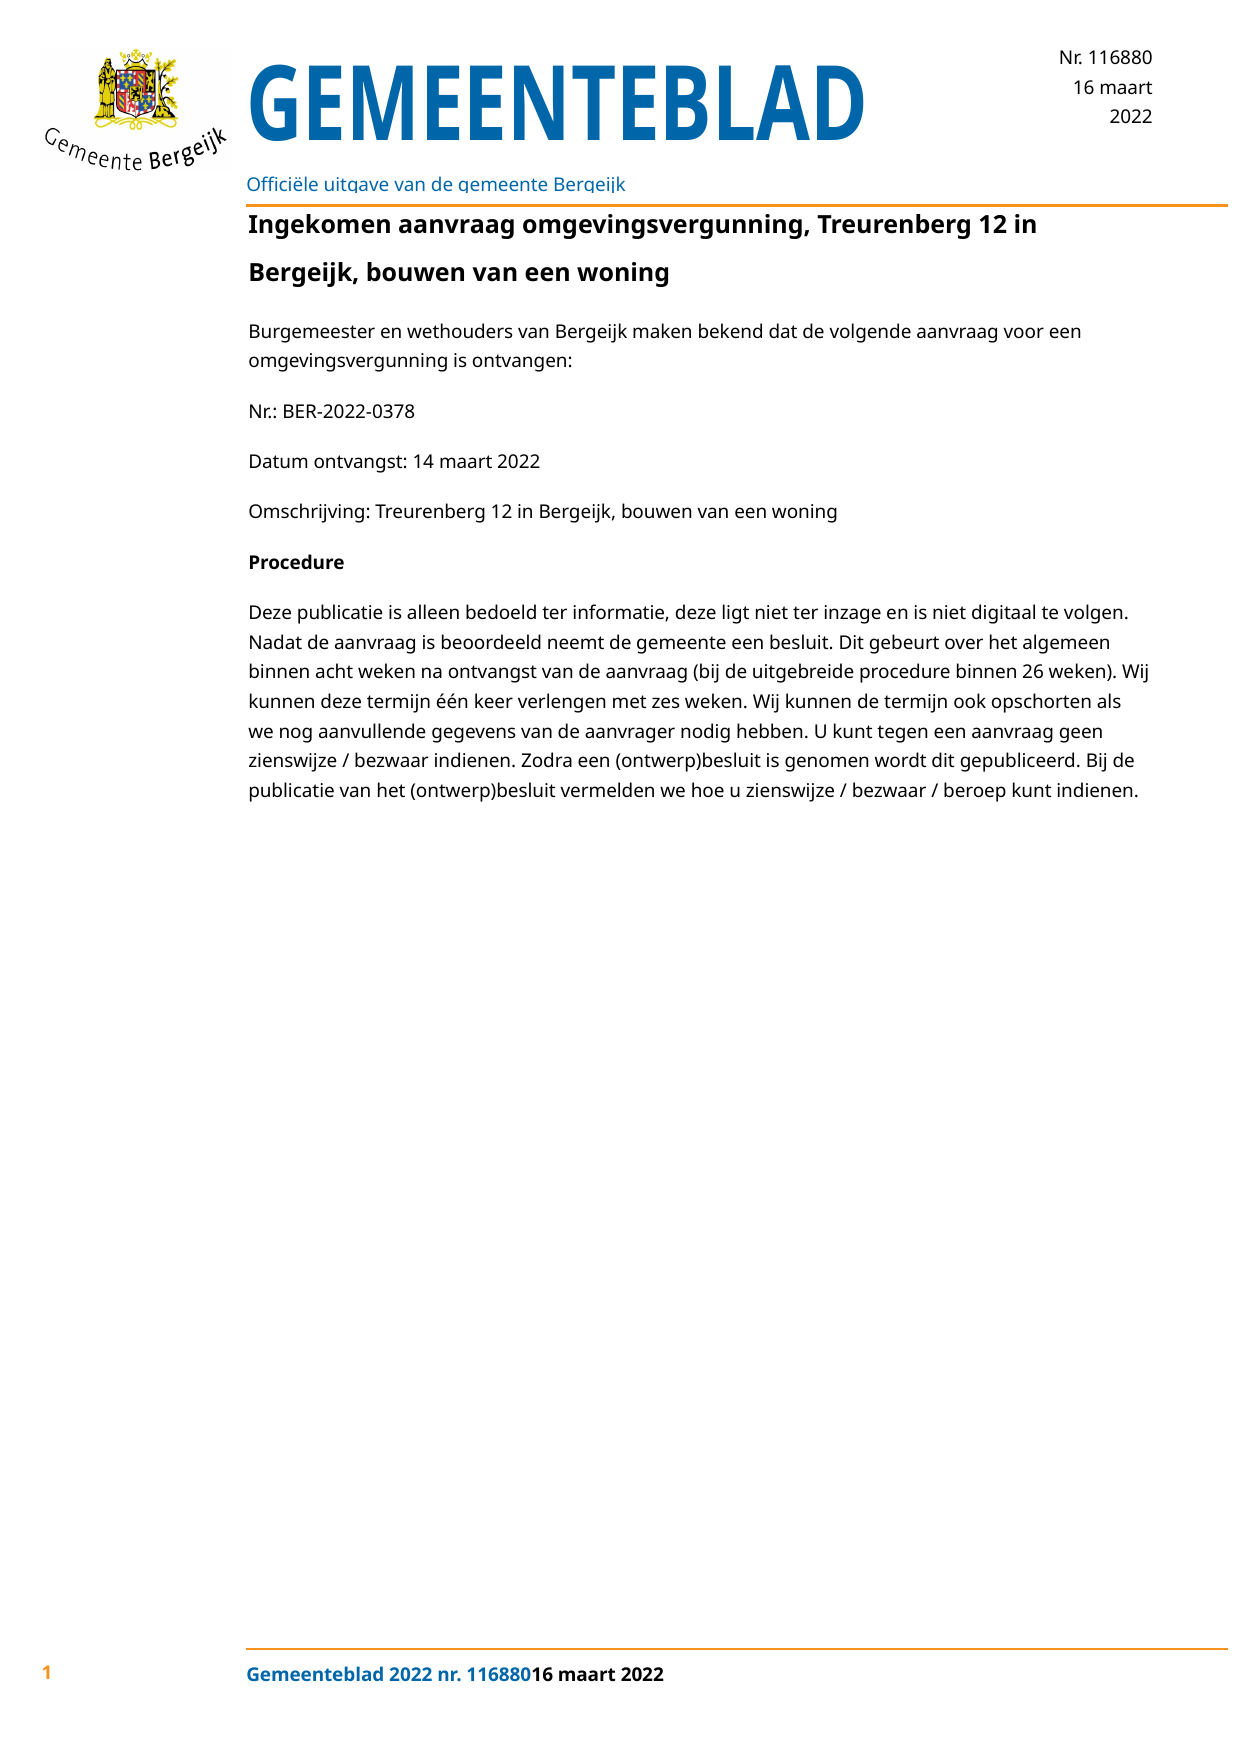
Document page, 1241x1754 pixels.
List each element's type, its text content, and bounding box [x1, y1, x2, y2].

text Deze publicatie is alleen bedoeld ter informatie, deze ligt niet ter inzage en is niet digitaal te volgen. Nadat de aanvraag is beoordeeld neemt de gemeente een besluit. Dit gebeurt over het algemeen binnen acht weken na ontvangst van de aanvraag (bij de uitgebreide procedure binnen 26 weken). Wij kunnen deze termijn één keer verlengen met zes weken. Wij kunnen de termijn ook opschorten als we nog aanvullende gegevens van de aanvrager nodig hebben. U kunt tegen een aanvraag geen zienswijze / bezwaar indienen. Zodra een (ontwerp)besluit is genomen wordt dit gepubliceerd. Bij de publicatie van het (ontwerp)besluit vermelden we hoe u zienswijze / bezwaar / beroep kunt indienen. [248, 599, 1152, 803]
text Datum ontvangst: 14 maart 2022 [248, 448, 1152, 474]
text Omschrijving: Treurenberg 12 in Bergeijk, bouwen van een woning [248, 499, 1152, 524]
text Procedure [248, 549, 1152, 575]
text Ingekomen aanvraag omgevingsvergunning, Treurenberg 12 in Bergeijk, bouwen van een woning [248, 207, 1152, 288]
text Burgemeester en wethouders van Bergeijk maken bekend dat de volgende aanvraag voor een omgevingsvergunning is ontvangen: [248, 318, 1152, 373]
text Nr.: BER-2022-0378 [248, 398, 1152, 424]
picture [41, 47, 231, 172]
